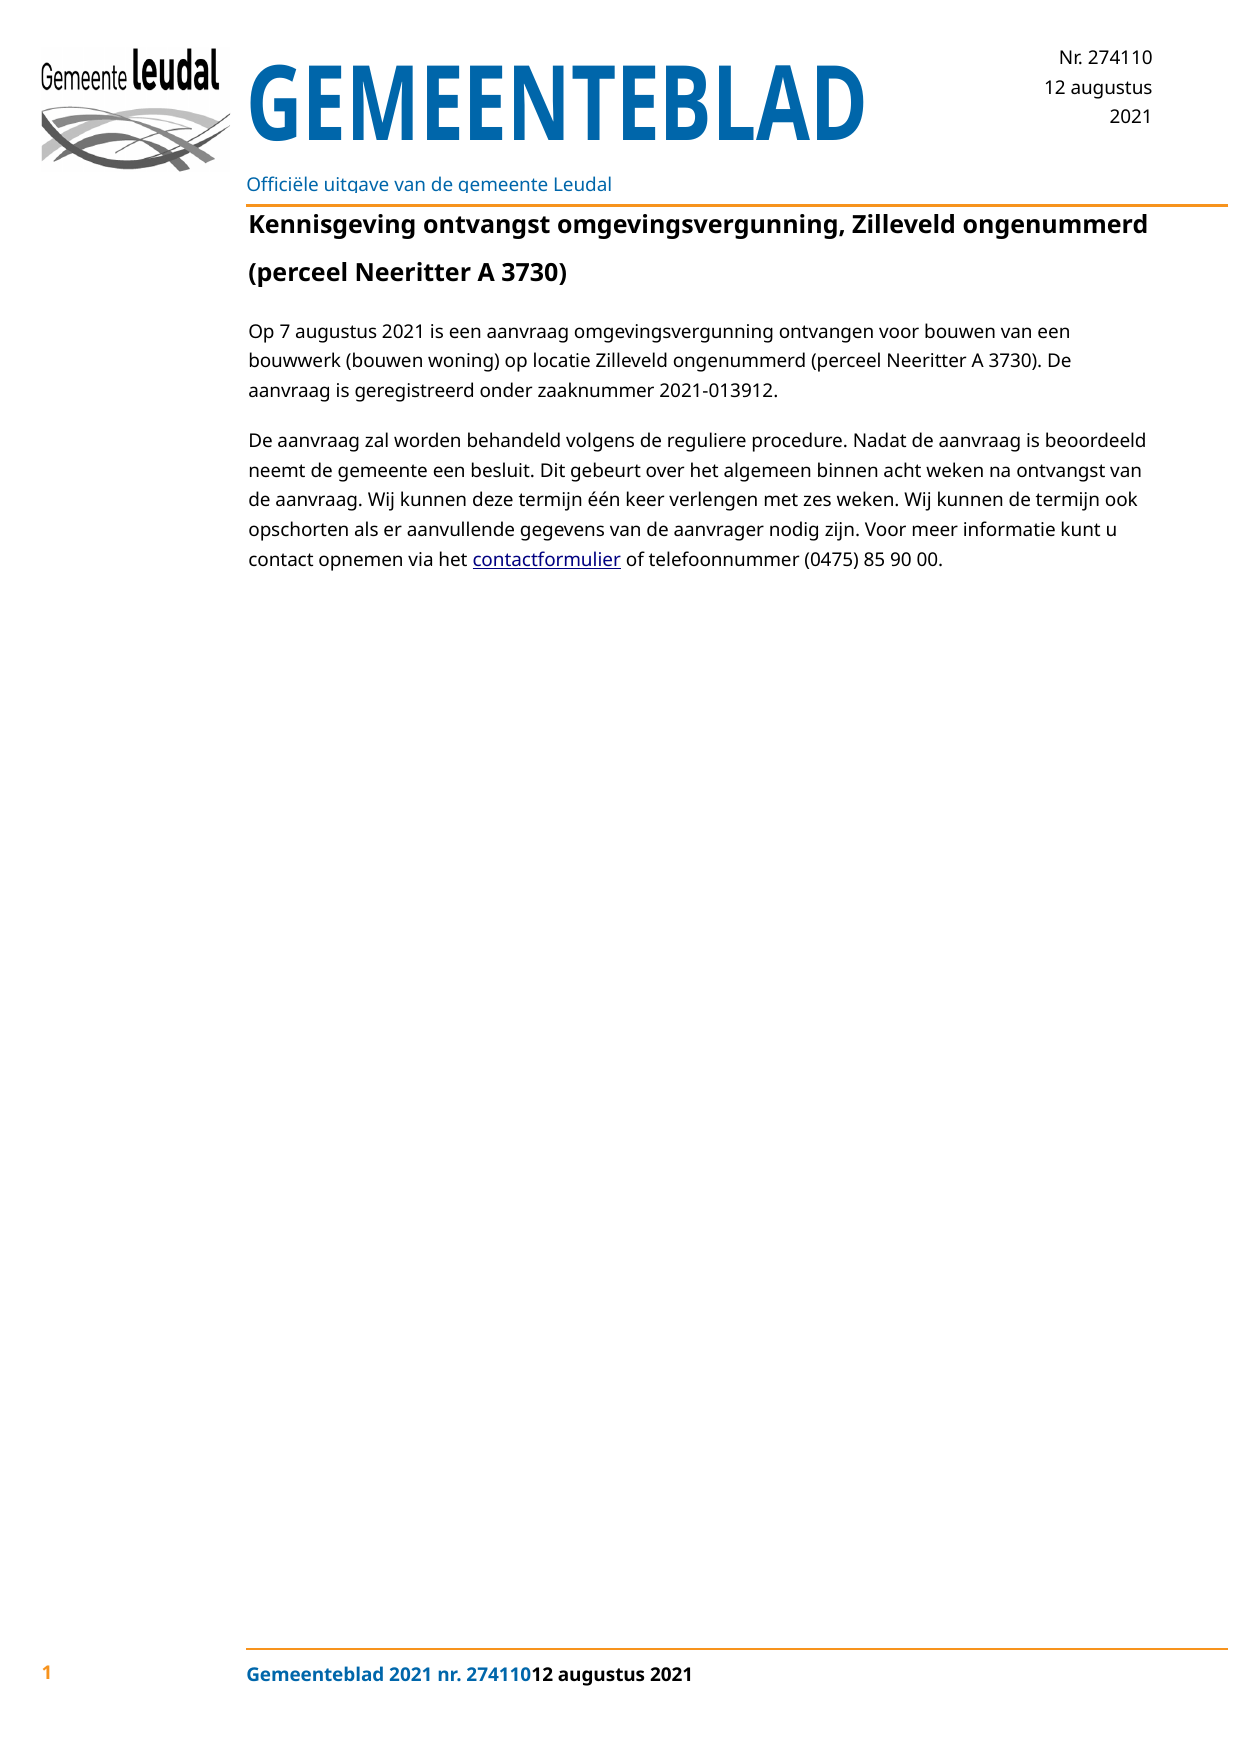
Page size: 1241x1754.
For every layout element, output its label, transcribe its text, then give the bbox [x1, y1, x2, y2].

text Op 7 augustus 2021 is een aanvraag omgevingsvergunning ontvangen voor bouwen van een bouwwerk (bouwen woning) op locatie Zilleveld ongenummerd (perceel Neeritter A 3730). De aanvraag is geregistreerd onder zaaknummer 2021-013912. [248, 318, 1152, 403]
text De aanvraag zal worden behandeld volgens de reguliere procedure. Nadat de aanvraag is beoordeeld neemt de gemeente een besluit. Dit gebeurt over het algemeen binnen acht weken na ontvangst van de aanvraag. Wij kunnen deze termijn één keer verlengen met zes weken. Wij kunnen de termijn ook opschorten als er aanvullende gegevens van de aanvrager nodig zijn. Voor meer informatie kunt u contact opnemen via het contactformulier of telefoonnummer (0475) 85 90 00. [248, 427, 1152, 572]
picture [41, 47, 231, 172]
text Kennisgeving ontvangst omgevingsvergunning, Zilleveld ongenummerd (perceel Neeritter A 3730) [248, 207, 1152, 288]
